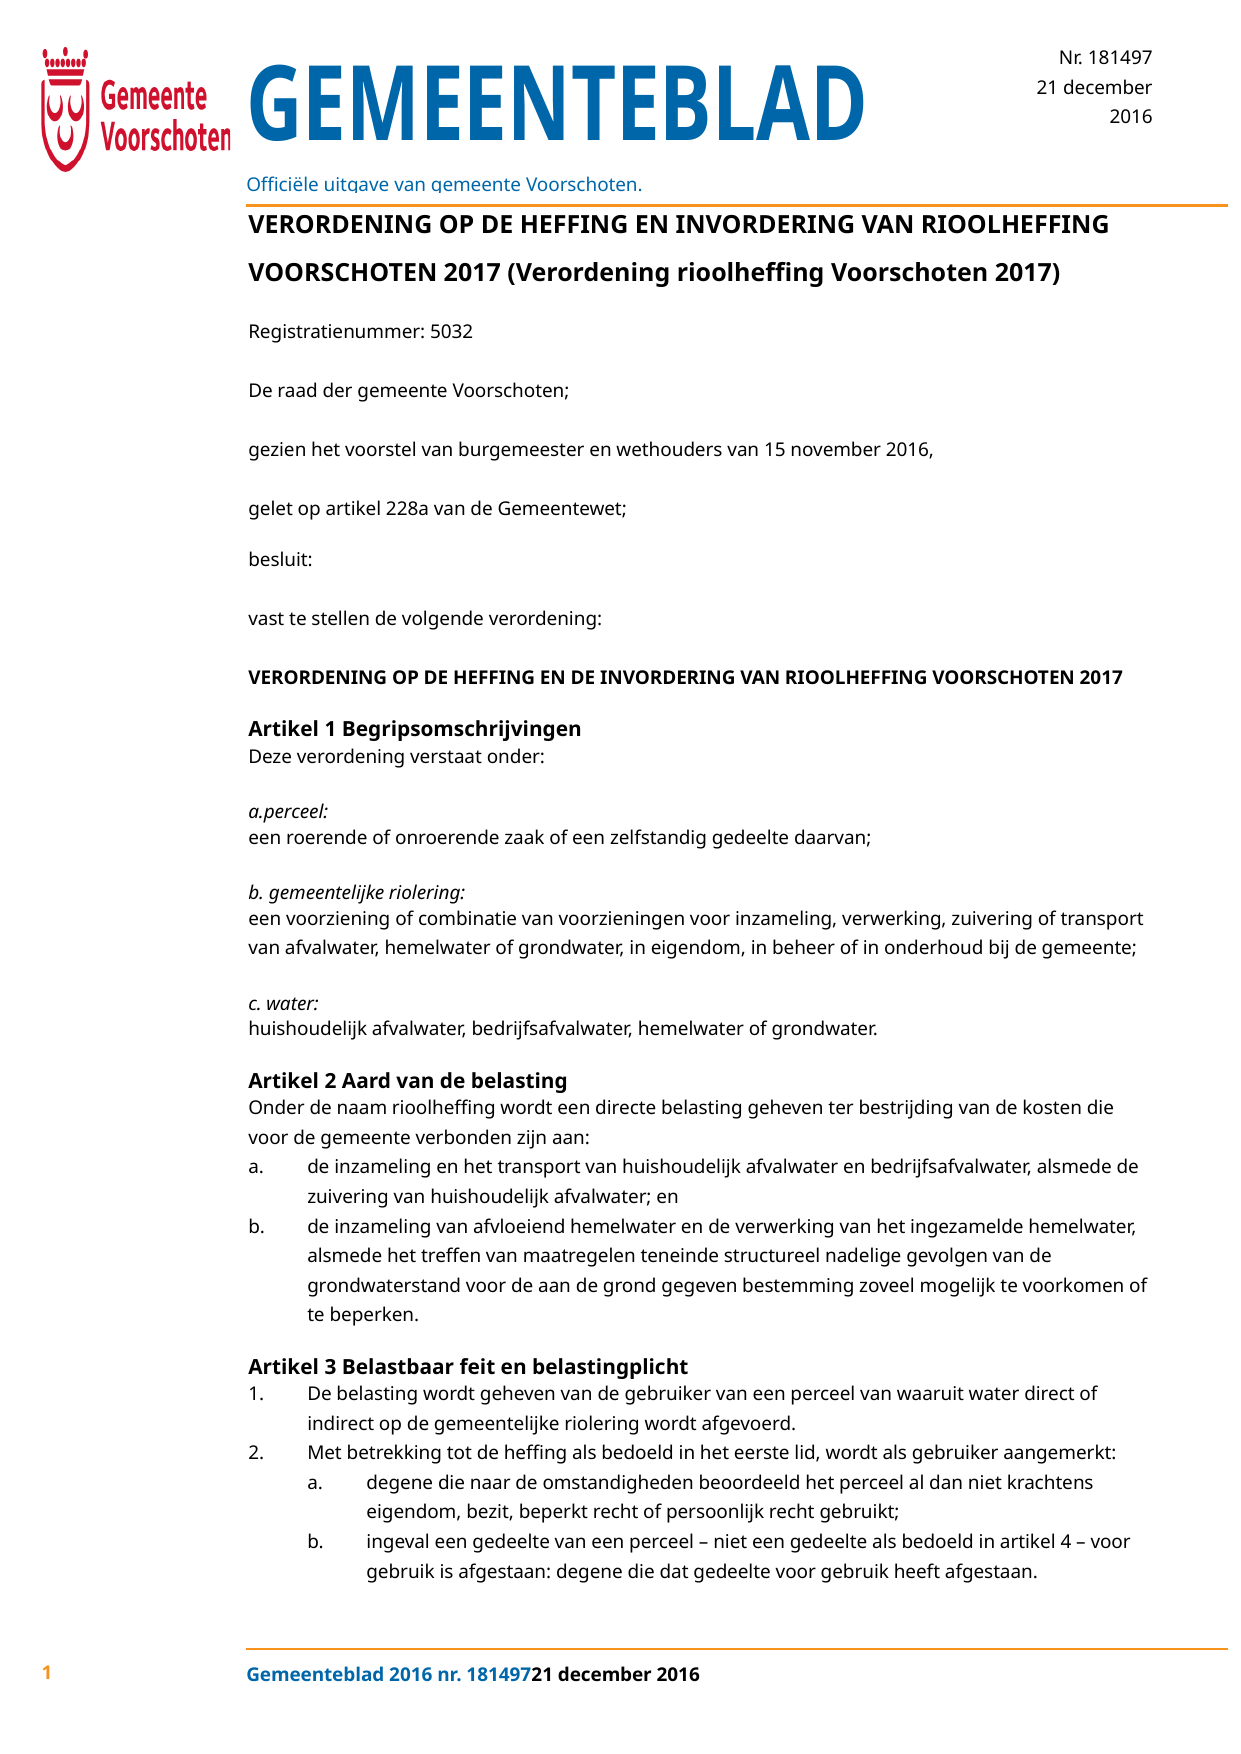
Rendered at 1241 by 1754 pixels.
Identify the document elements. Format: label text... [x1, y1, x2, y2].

text gezien het voorstel van burgemeester en wethouders van 15 november 2016, [248, 436, 1152, 462]
list degene die naar de omstandigheden beoordeeld het perceel al dan niet krachtens eigendom, bezit, beperkt recht of persoonlijk recht gebruikt; [307, 1469, 1152, 1524]
list de inzameling van afvloeiend hemelwater en de verwerking van het ingezamelde hemelwater, alsmede het treffen van maatregelen teneinde structureel nadelige gevolgen van de grondwaterstand voor de aan de grond gegeven bestemming zoveel mogelijk te voorkomen of te beperken. [248, 1213, 1152, 1327]
text De raad der gemeente Voorschoten; [248, 377, 1152, 403]
text a.perceel: [248, 798, 1152, 824]
text besluit: [248, 546, 1152, 571]
text Artikel 1 Begripsomschrijvingen [248, 714, 1152, 743]
list De belasting wordt geheven van de gebruiker van een perceel van waaruit water direct of indirect op de gemeentelijke riolering wordt afgevoerd. [248, 1380, 1152, 1436]
text een roerende of onroerende zaak of een zelfstandig gedeelte daarvan; [248, 824, 1152, 850]
text huishoudelijk afvalwater, bedrijfsafvalwater, hemelwater of grondwater. [248, 1016, 1152, 1041]
text b. gemeentelijke riolering: [248, 879, 1152, 905]
text VERORDENING OP DE HEFFING EN INVORDERING VAN RIOOLHEFFING VOORSCHOTEN 2017 (Verordening rioolheffing Voorschoten 2017) [248, 207, 1152, 288]
list ingeval een gedeelte van een perceel – niet een gedeelte als bedoeld in artikel 4 – voor gebruik is afgestaan: degene die dat gedeelte voor gebruik heeft afgestaan. [307, 1528, 1152, 1584]
text gelet op artikel 228a van de Gemeentewet; [248, 495, 1152, 521]
list de inzameling en het transport van huishoudelijk afvalwater en bedrijfsafvalwater, alsmede de zuivering van huishoudelijk afvalwater; en [248, 1154, 1152, 1209]
text Artikel 2 Aard van de belasting [248, 1066, 1152, 1094]
text Artikel 3 Belastbaar feit en belastingplicht [248, 1352, 1152, 1380]
picture [41, 47, 231, 172]
text vast te stellen de volgende verordening: [248, 605, 1152, 631]
text Onder de naam rioolheffing wordt een directe belasting geheven ter bestrijding van de kosten die voor de gemeente verbonden zijn aan: [248, 1094, 1152, 1150]
text Registratienummer: 5032 [248, 318, 1152, 344]
text Deze verordening verstaat onder: [248, 743, 1152, 769]
text VERORDENING OP DE HEFFING EN DE INVORDERING VAN RIOOLHEFFING VOORSCHOTEN 2017 [248, 664, 1152, 690]
list Met betrekking tot de heffing als bedoeld in het eerste lid, wordt als gebruiker aangemerkt: [248, 1439, 1152, 1465]
text een voorziening of combinatie van voorzieningen voor inzameling, verwerking, zuivering of transport van afvalwater, hemelwater of grondwater, in eigendom, in beheer of in onderhoud bij de gemeente; [248, 905, 1152, 960]
text c. water: [248, 990, 1152, 1016]
